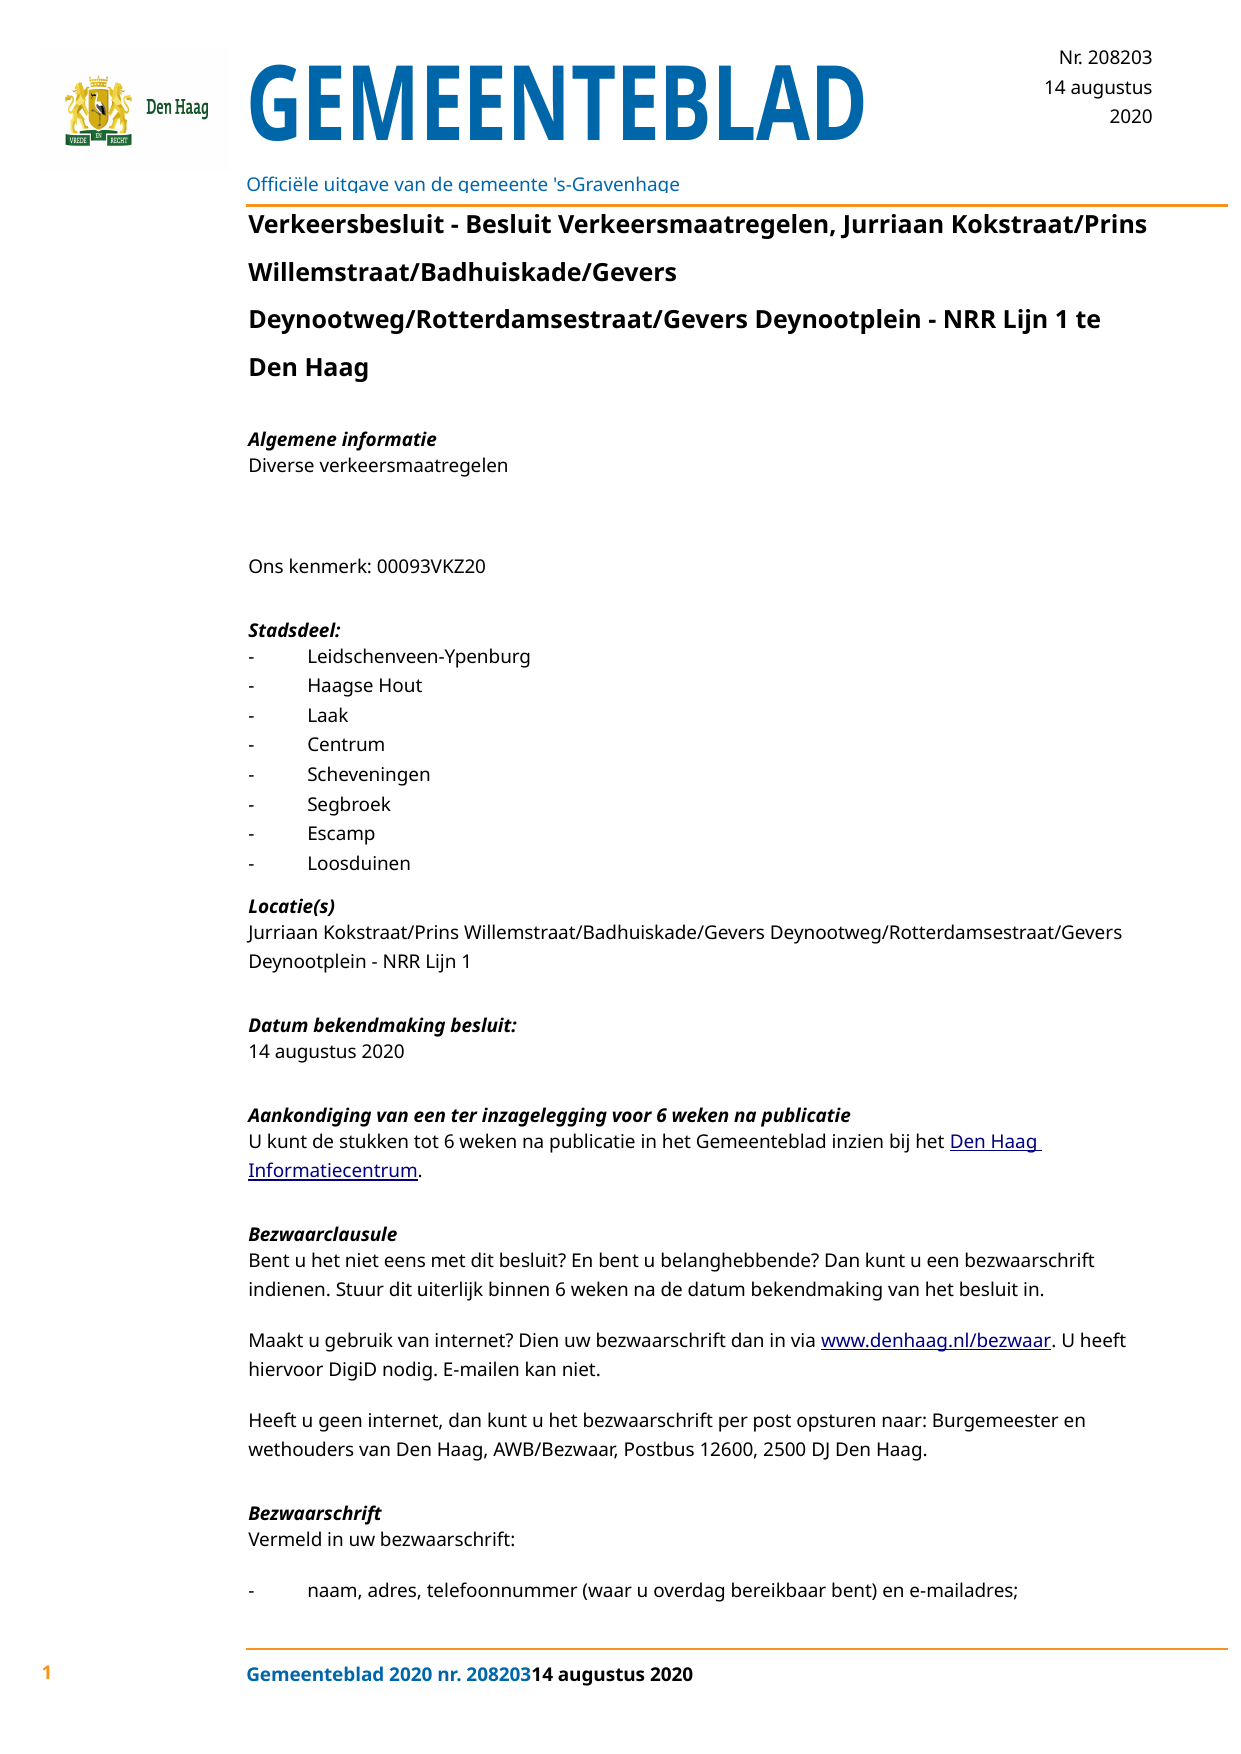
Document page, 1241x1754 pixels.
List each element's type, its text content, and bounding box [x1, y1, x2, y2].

text Stadsdeel: [248, 617, 1152, 643]
text Bent u het niet eens met dit besluit? En bent u belanghebbende? Dan kunt u een bezwaarschrift indienen. Stuur dit uiterlijk binnen 6 weken na de datum bekendmaking van het besluit in. [248, 1247, 1152, 1302]
text Aankondiging van een ter inzagelegging voor 6 weken na publicatie [248, 1102, 1152, 1128]
text Bezwaarschrift [248, 1501, 1152, 1526]
picture [41, 47, 231, 172]
list Haagse Hout [248, 672, 1152, 698]
text Vermeld in uw bezwaarschrift: [248, 1526, 1152, 1552]
list Laak [248, 702, 1152, 728]
text Datum bekendmaking besluit: [248, 1012, 1152, 1038]
list Centrum [248, 732, 1152, 757]
list Leidschenveen-Ypenburg [248, 643, 1152, 669]
text Diverse verkeersmaatregelen [248, 452, 1152, 478]
text Jurriaan Kokstraat/Prins Willemstraat/Badhuiskade/Gevers Deynootweg/Rotterdamsestraat/Gevers Deynootplein - NRR Lijn 1 [248, 919, 1152, 974]
text 14 augustus 2020 [248, 1038, 1152, 1064]
text Ons kenmerk: 00093VKZ20 [248, 553, 1152, 579]
list Scheveningen [248, 761, 1152, 787]
text Algemene informatie [248, 427, 1152, 452]
text Heeft u geen internet, dan kunt u het bezwaarschrift per post opsturen naar: Burgemeester en wethouders van Den Haag, AWB/Bezwaar, Postbus 12600, 2500 DJ Den Haag. [248, 1407, 1152, 1462]
list Loosduinen [248, 850, 1152, 876]
list Segbroek [248, 791, 1152, 817]
text Maakt u gebruik van internet? Dien uw bezwaarschrift dan in via www.denhaag.nl/bezwaar. U heeft hiervoor DigiD nodig. E-mailen kan niet. [248, 1327, 1152, 1382]
list Escamp [248, 820, 1152, 846]
text U kunt de stukken tot 6 weken na publicatie in het Gemeenteblad inzien bij het Den Haag Informatiecentrum. [248, 1128, 1152, 1183]
text Locatie(s) [248, 893, 1152, 919]
list naam, adres, telefoonnummer (waar u overdag bereikbaar bent) en e-mailadres; [248, 1577, 1152, 1602]
text Verkeersbesluit - Besluit Verkeersmaatregelen, Jurriaan Kokstraat/Prins Willemstraat/Badhuiskade/Gevers Deynootweg/Rotterdamsestraat/Gevers Deynootplein - NRR Lijn 1 te Den Haag [248, 207, 1152, 384]
text Bezwaarclausule [248, 1221, 1152, 1247]
